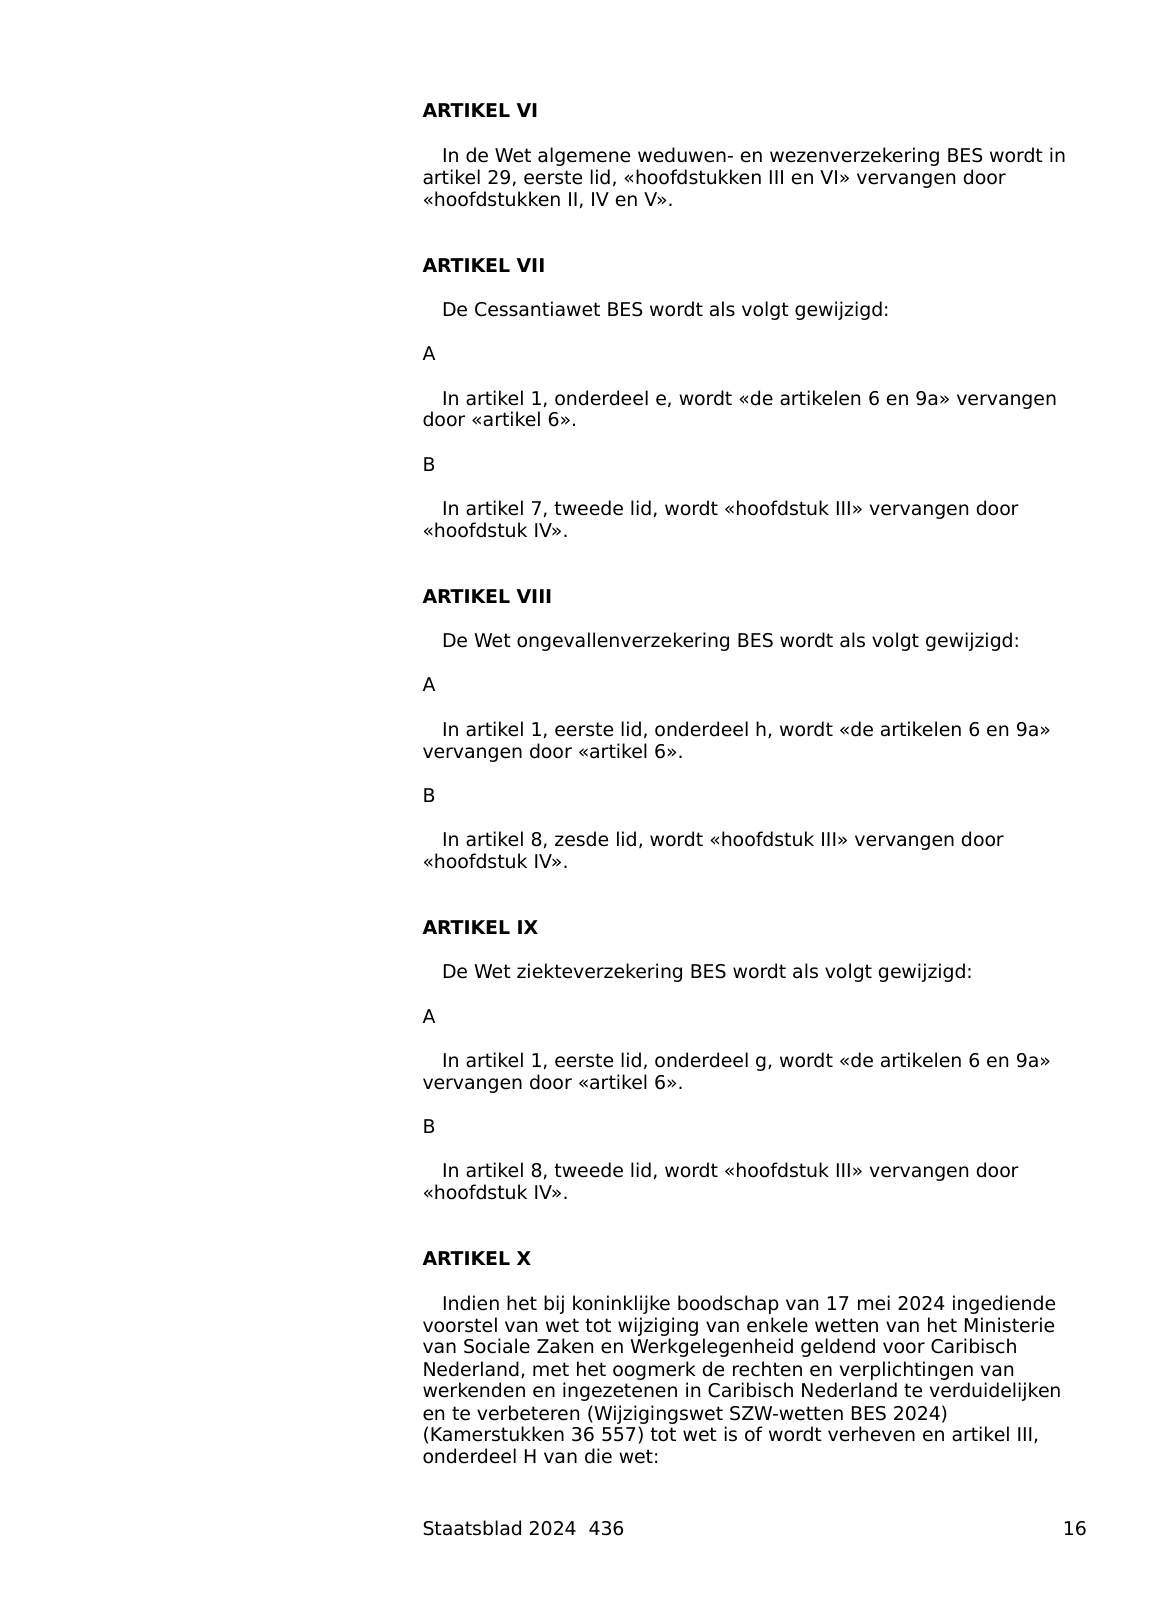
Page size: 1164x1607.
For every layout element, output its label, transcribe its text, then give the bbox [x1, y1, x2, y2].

text A [422, 1006, 1087, 1027]
text Indien het bij koninklijke boodschap van 17 mei 2024 ingediende voorstel van wet tot wijziging van enkele wetten van het Ministerie van Sociale Zaken en Werkgelegenheid geldend voor Caribisch Nederland, met het oogmerk de rechten en verplichtingen van werkenden en ingezetenen in Caribisch Nederland te verduidelijken en te verbeteren (Wijzigingswet SZW-wetten BES 2024) (Kamerstukken 36 557) tot wet is of wordt verheven en artikel III, onderdeel H van die wet: [422, 1292, 1087, 1468]
text De Wet ongevallenverzekering BES wordt als volgt gewijzigd: [422, 630, 1087, 652]
text De Cessantiawet BES wordt als volgt gewijzigd: [422, 299, 1087, 321]
text B [422, 453, 1087, 476]
text In artikel 8, tweede lid, wordt «hoofdstuk III» vervangen door «hoofdstuk IV». [422, 1160, 1087, 1204]
subtitle ARTIKEL VI [422, 100, 1087, 122]
subtitle ARTIKEL X [422, 1248, 1087, 1270]
subtitle ARTIKEL VIII [422, 586, 1087, 608]
text In artikel 7, tweede lid, wordt «hoofdstuk III» vervangen door «hoofdstuk IV». [422, 498, 1087, 542]
subtitle ARTIKEL VII [422, 255, 1087, 277]
text In artikel 1, onderdeel e, wordt «de artikelen 6 en 9a» vervangen door «artikel 6». [422, 387, 1087, 431]
text In artikel 8, zesde lid, wordt «hoofdstuk III» vervangen door «hoofdstuk IV». [422, 829, 1087, 873]
text A [422, 343, 1087, 365]
text De Wet ziekteverzekering BES wordt als volgt gewijzigd: [422, 961, 1087, 983]
text In artikel 1, eerste lid, onderdeel h, wordt «de artikelen 6 en 9a» vervangen door «artikel 6». [422, 718, 1087, 762]
text In artikel 1, eerste lid, onderdeel g, wordt «de artikelen 6 en 9a» vervangen door «artikel 6». [422, 1050, 1087, 1094]
text B [422, 785, 1087, 807]
subtitle ARTIKEL IX [422, 917, 1087, 939]
text A [422, 674, 1087, 696]
text B [422, 1116, 1087, 1138]
text In de Wet algemene weduwen- en wezenverzekering BES wordt in artikel 29, eerste lid, «hoofdstukken III en VI» vervangen door «hoofdstukken II, IV en V». [422, 144, 1087, 211]
